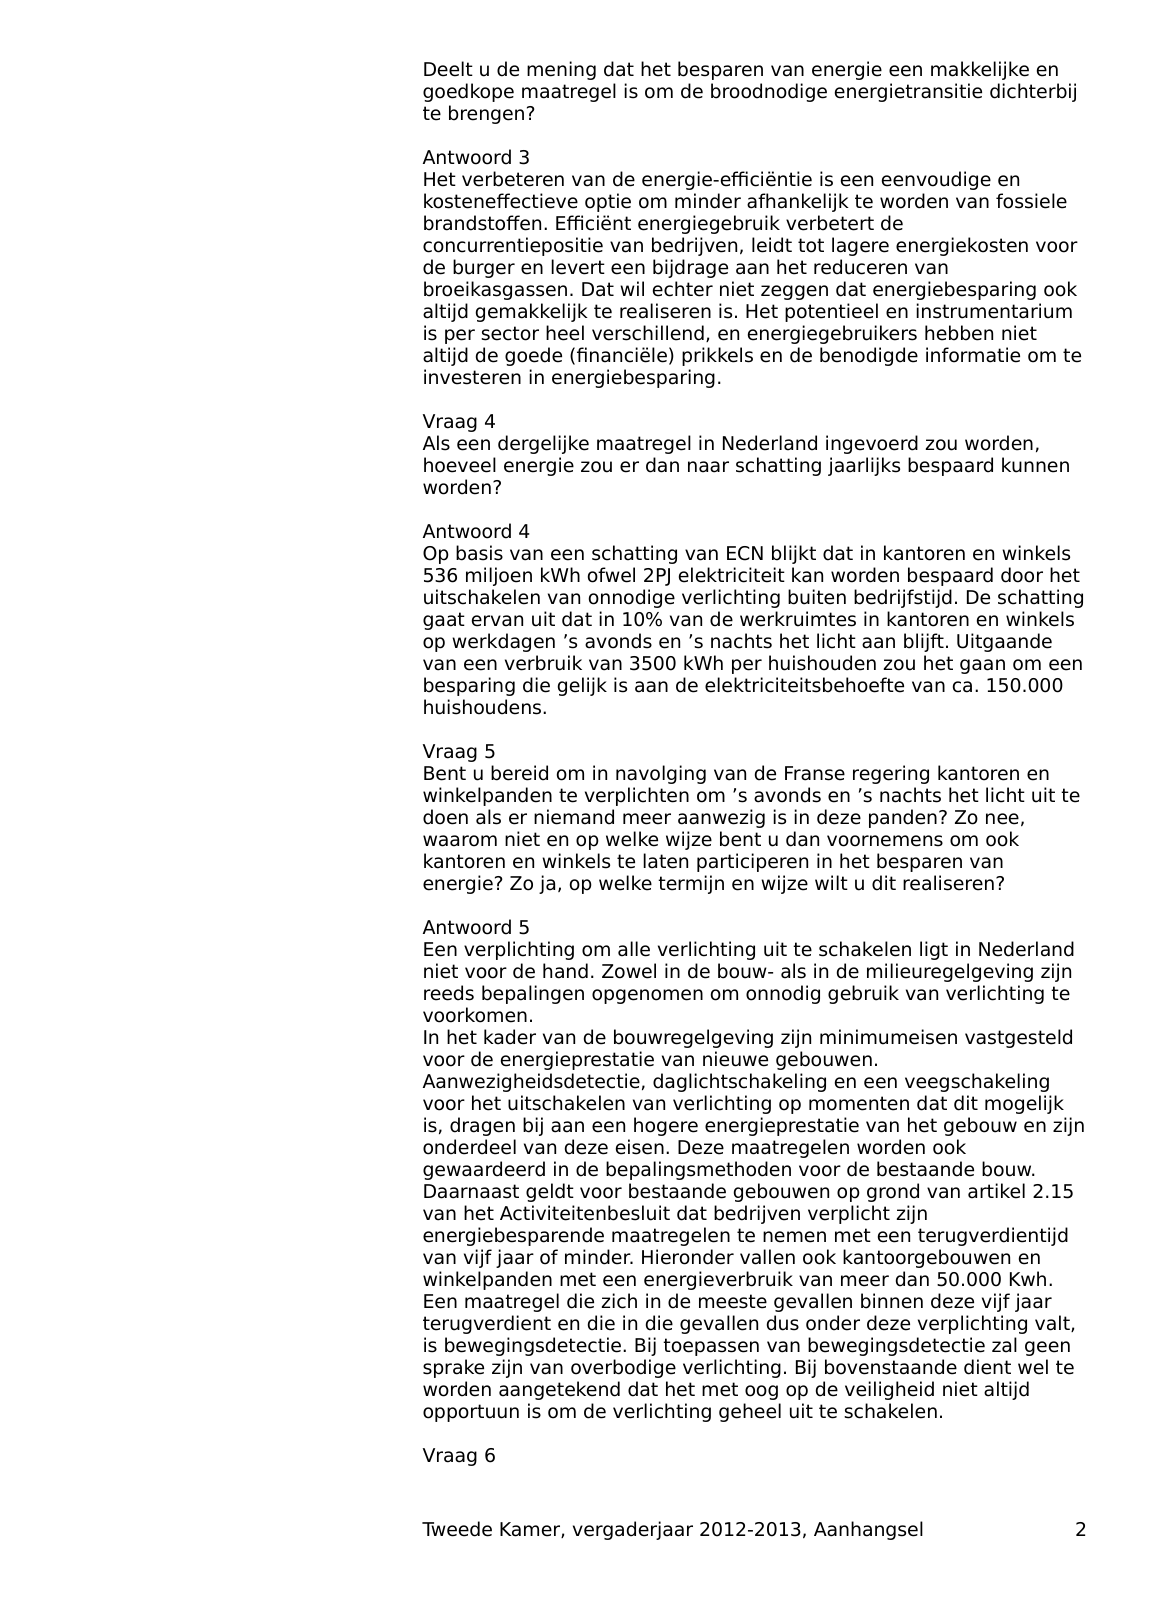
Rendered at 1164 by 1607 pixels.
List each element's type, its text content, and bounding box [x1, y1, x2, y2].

text Op basis van een schatting van ECN blijkt dat in kantoren en winkels 536 miljoen kWh ofwel 2PJ elektriciteit kan worden bespaard door het uitschakelen van onnodige verlichting buiten bedrijfstijd. De schatting gaat ervan uit dat in 10% van de werkruimtes in kantoren en winkels op werkdagen ’s avonds en ’s nachts het licht aan blijft. Uitgaande van een verbruik van 3500 kWh per huishouden zou het gaan om een besparing die gelijk is aan de elektriciteitsbehoefte van ca. 150.000 huishoudens. [422, 543, 1087, 719]
text Bent u bereid om in navolging van de Franse regering kantoren en winkelpanden te verplichten om ’s avonds en ’s nachts het licht uit te doen als er niemand meer aanwezig is in deze panden? Zo nee, waarom niet en op welke wijze bent u dan voornemens om ook kantoren en winkels te laten participeren in het besparen van energie? Zo ja, op welke termijn en wijze wilt u dit realiseren? [422, 763, 1087, 895]
text Als een dergelijke maatregel in Nederland ingevoerd zou worden, hoeveel energie zou er dan naar schatting jaarlijks bespaard kunnen worden? [422, 433, 1087, 499]
text Het verbeteren van de energie-efficiëntie is een eenvoudige en kosteneffectieve optie om minder afhankelijk te worden van fossiele brandstoffen. Efficiënt energiegebruik verbetert de concurrentiepositie van bedrijven, leidt tot lagere energiekosten voor de burger en levert een bijdrage aan het reduceren van broeikasgassen. Dat wil echter niet zeggen dat energiebesparing ook altijd gemakkelijk te realiseren is. Het potentieel en instrumentarium is per sector heel verschillend, en energiegebruikers hebben niet altijd de goede (financiële) prikkels en de benodigde informatie om te investeren in energiebesparing. [422, 169, 1087, 389]
text Daarnaast geldt voor bestaande gebouwen op grond van artikel 2.15 van het Activiteitenbesluit dat bedrijven verplicht zijn energiebesparende maatregelen te nemen met een terugverdientijd van vijf jaar of minder. Hieronder vallen ook kantoorgebouwen en winkelpanden met een energieverbruik van meer dan 50.000 Kwh. Een maatregel die zich in de meeste gevallen binnen deze vijf jaar terugverdient en die in die gevallen dus onder deze verplichting valt, is bewegingsdetectie. Bij toepassen van bewegingsdetectie zal geen sprake zijn van overbodige verlichting. Bij bovenstaande dient wel te worden aangetekend dat het met oog op de veiligheid niet altijd opportuun is om de verlichting geheel uit te schakelen. [422, 1181, 1087, 1423]
text Vraag 5 [422, 741, 1087, 763]
text Antwoord 3 [422, 147, 1087, 169]
text Antwoord 4 [422, 521, 1087, 543]
text In het kader van de bouwregelgeving zijn minimumeisen vastgesteld voor de energieprestatie van nieuwe gebouwen. Aanwezigheidsdetectie, daglichtschakeling en een veegschakeling voor het uitschakelen van verlichting op momenten dat dit mogelijk is, dragen bij aan een hogere energieprestatie van het gebouw en zijn onderdeel van deze eisen. Deze maatregelen worden ook gewaardeerd in de bepalingsmethoden voor de bestaande bouw. [422, 1027, 1087, 1181]
text Deelt u de mening dat het besparen van energie een makkelijke en goedkope maatregel is om de broodnodige energietransitie dichterbij te brengen? [422, 59, 1087, 125]
text Antwoord 5 [422, 917, 1087, 939]
text Vraag 4 [422, 411, 1087, 433]
text Vraag 6 [422, 1445, 1087, 1467]
text Een verplichting om alle verlichting uit te schakelen ligt in Nederland niet voor de hand. Zowel in de bouw- als in de milieuregelgeving zijn reeds bepalingen opgenomen om onnodig gebruik van verlichting te voorkomen. [422, 939, 1087, 1027]
